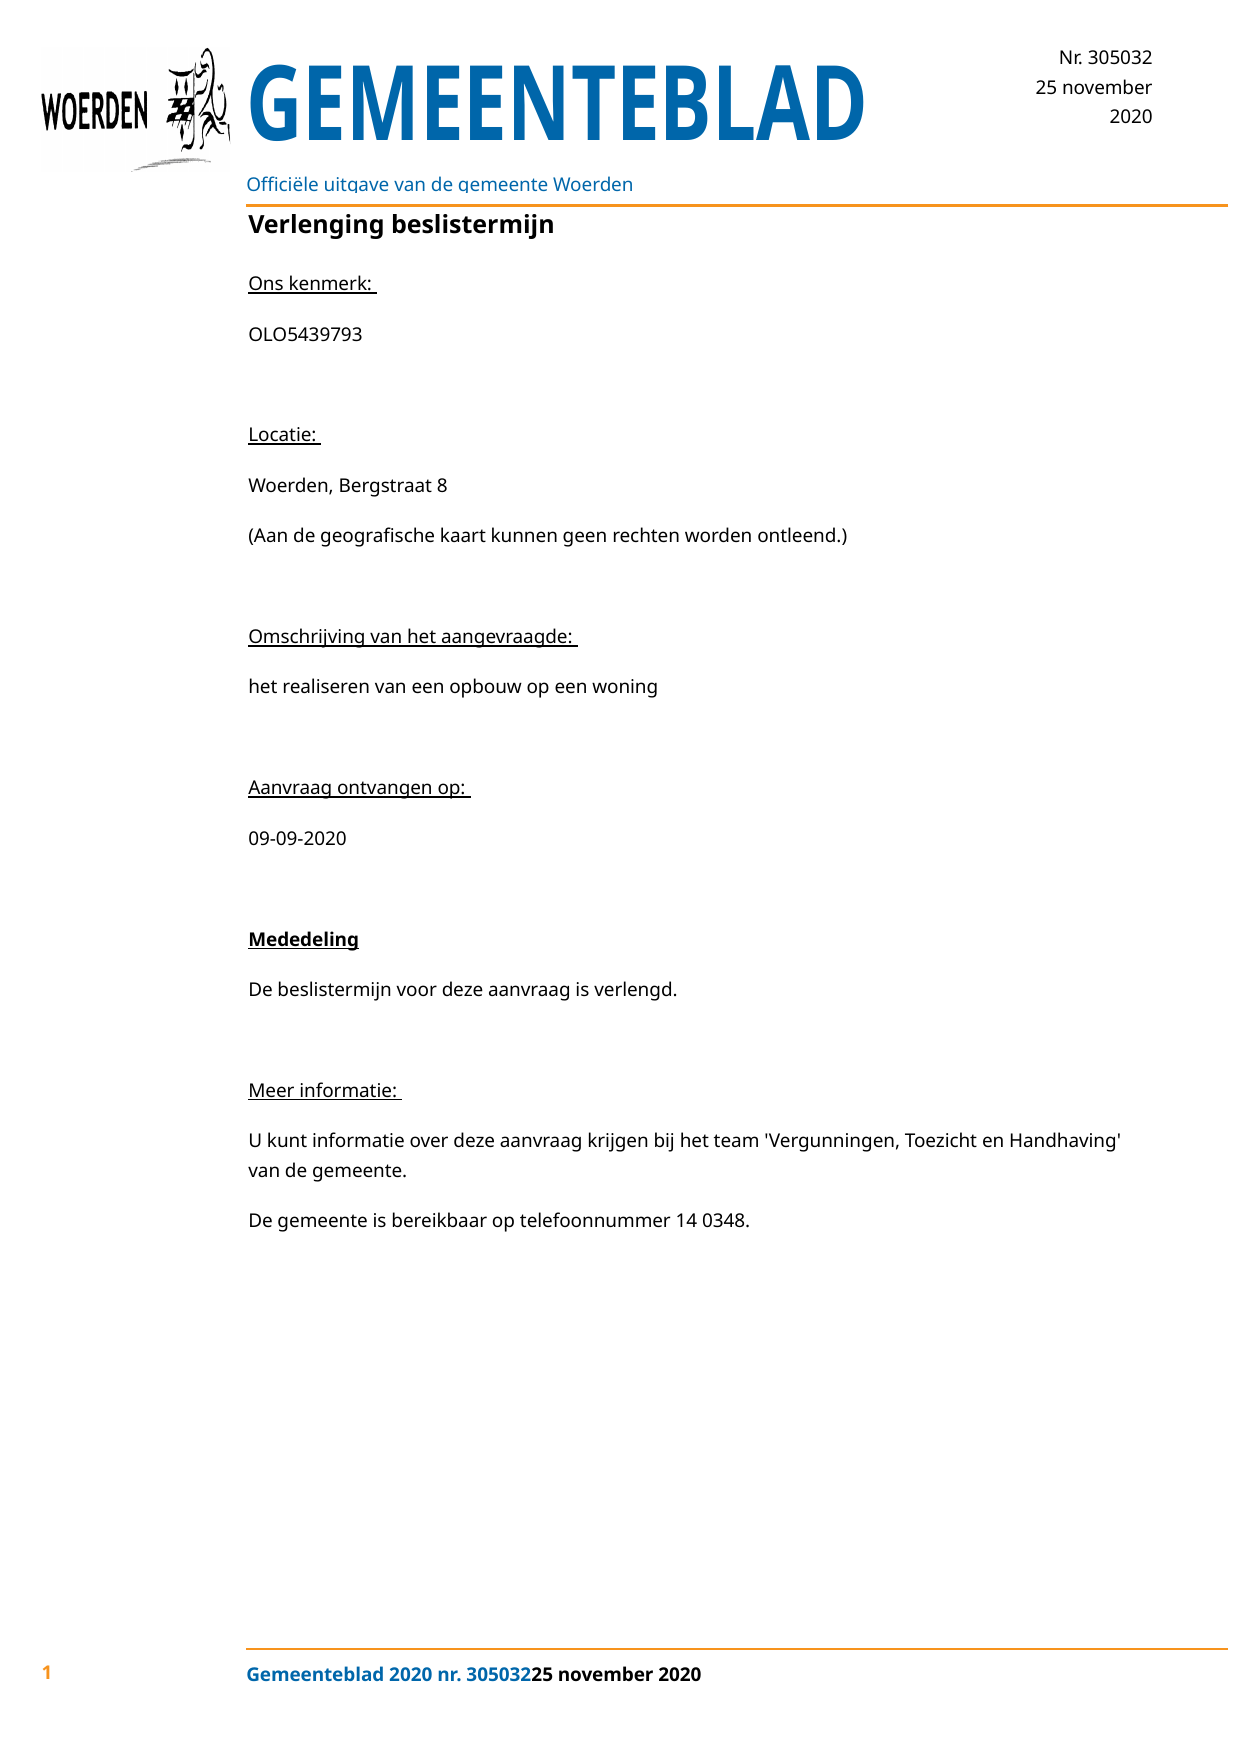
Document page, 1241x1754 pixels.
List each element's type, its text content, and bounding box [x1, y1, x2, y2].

text Mededeling [248, 926, 1152, 951]
text U kunt informatie over deze aanvraag krijgen bij het team 'Vergunningen, Toezicht en Handhaving' van de gemeente. [248, 1127, 1152, 1183]
text Omschrijving van het aangevraagde: [248, 623, 1152, 649]
text Aanvraag ontvangen op: [248, 774, 1152, 800]
text OLO5439793 [248, 321, 1152, 346]
text Ons kenmerk: [248, 270, 1152, 296]
picture [41, 47, 231, 172]
text het realiseren van een opbouw op een woning [248, 674, 1152, 699]
text Woerden, Bergstraat 8 [248, 472, 1152, 498]
text 09-09-2020 [248, 825, 1152, 851]
text De beslistermijn voor deze aanvraag is verlengd. [248, 976, 1152, 1002]
text Verlenging beslistermijn [248, 207, 1152, 241]
text De gemeente is bereikbaar op telefoonnummer 14 0348. [248, 1207, 1152, 1233]
text Locatie: [248, 422, 1152, 447]
text (Aan de geografische kaart kunnen geen rechten worden ontleend.) [248, 522, 1152, 548]
text Meer informatie: [248, 1077, 1152, 1103]
